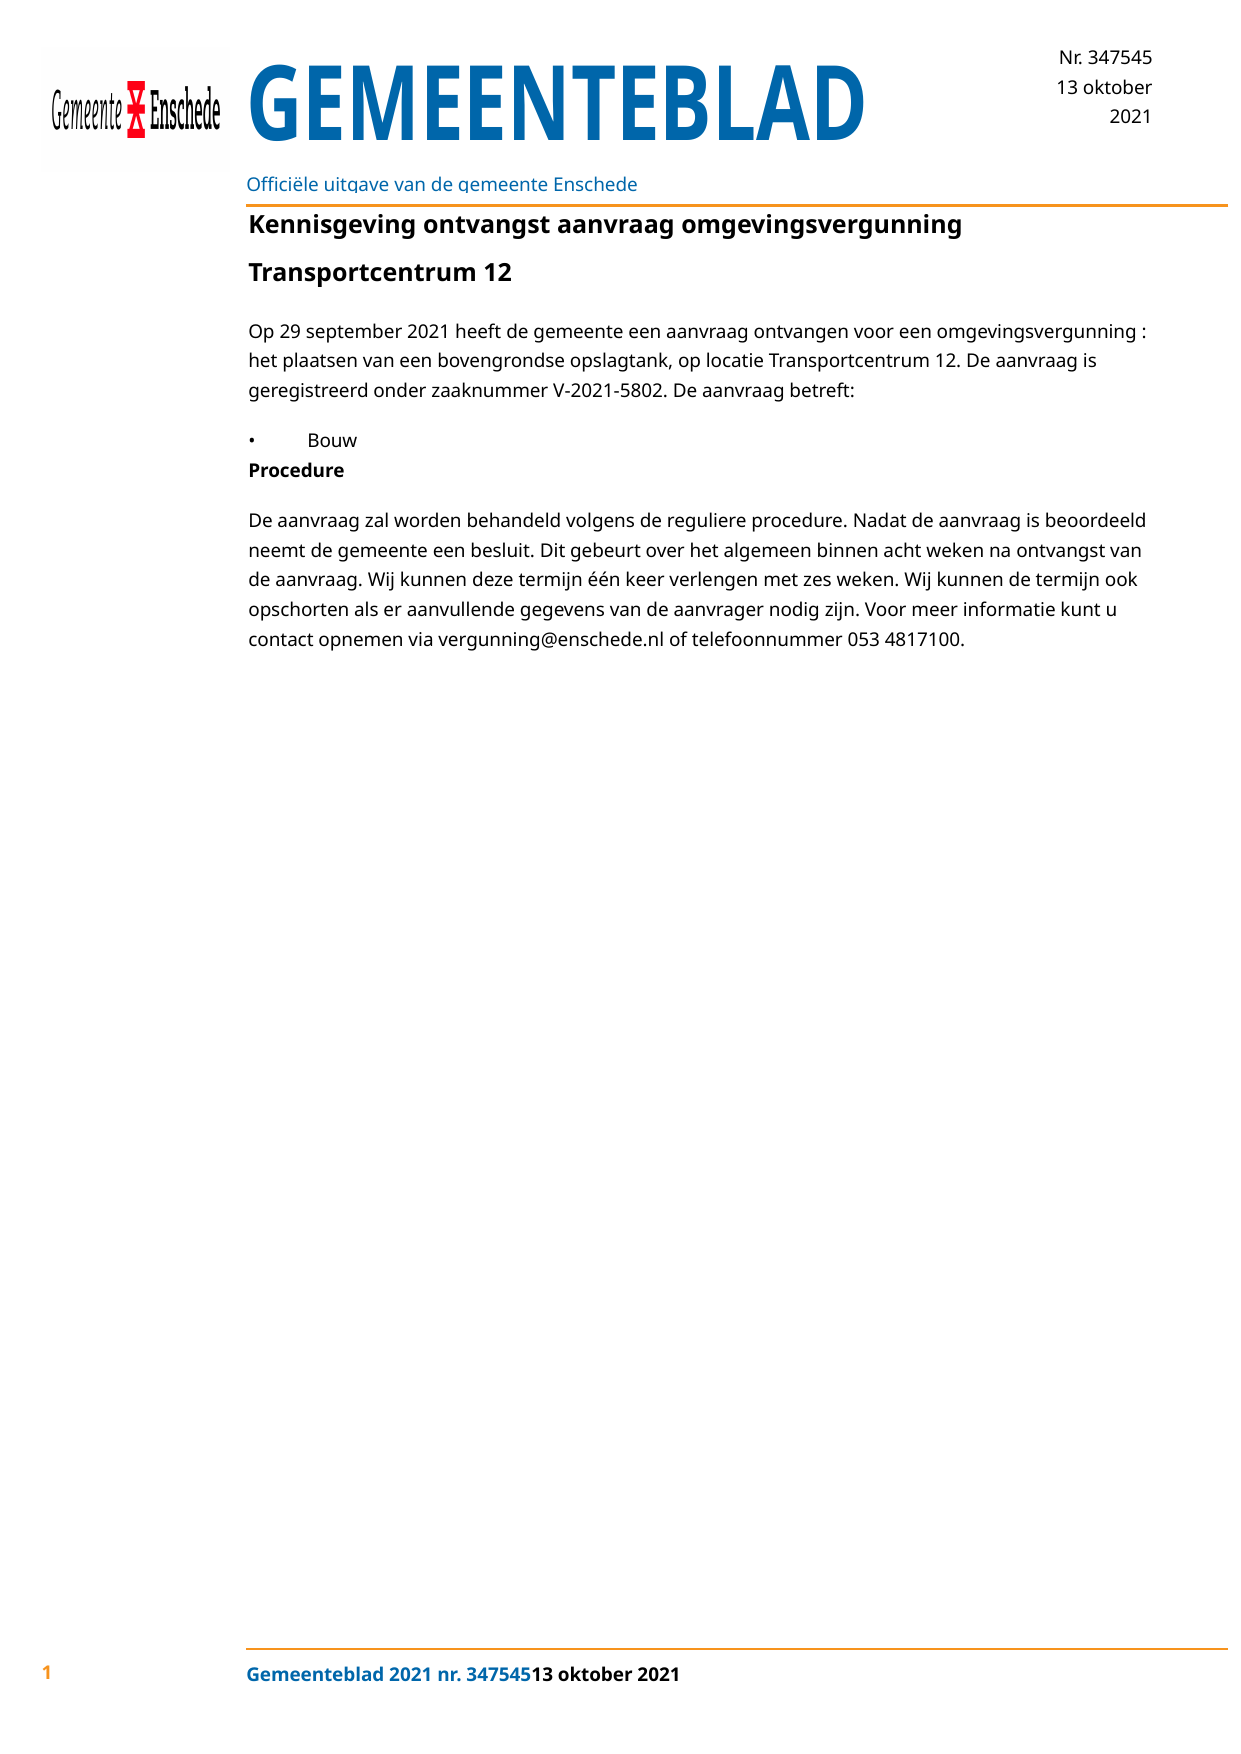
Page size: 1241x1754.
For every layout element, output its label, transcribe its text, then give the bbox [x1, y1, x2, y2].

picture [41, 47, 231, 172]
text Procedure [248, 457, 1152, 483]
text Op 29 september 2021 heeft de gemeente een aanvraag ontvangen voor een omgevingsvergunning : het plaatsen van een bovengrondse opslagtank, op locatie Transportcentrum 12. De aanvraag is geregistreerd onder zaaknummer V-2021-5802. De aanvraag betreft: [248, 318, 1152, 403]
text Kennisgeving ontvangst aanvraag omgevingsvergunning Transportcentrum 12 [248, 207, 1152, 288]
text De aanvraag zal worden behandeld volgens de reguliere procedure. Nadat de aanvraag is beoordeeld neemt de gemeente een besluit. Dit gebeurt over het algemeen binnen acht weken na ontvangst van de aanvraag. Wij kunnen deze termijn één keer verlengen met zes weken. Wij kunnen de termijn ook opschorten als er aanvullende gegevens van de aanvrager nodig zijn. Voor meer informatie kunt u contact opnemen via vergunning@enschede.nl of telefoonnummer 053 4817100. [248, 507, 1152, 652]
list Bouw [248, 427, 1152, 453]
